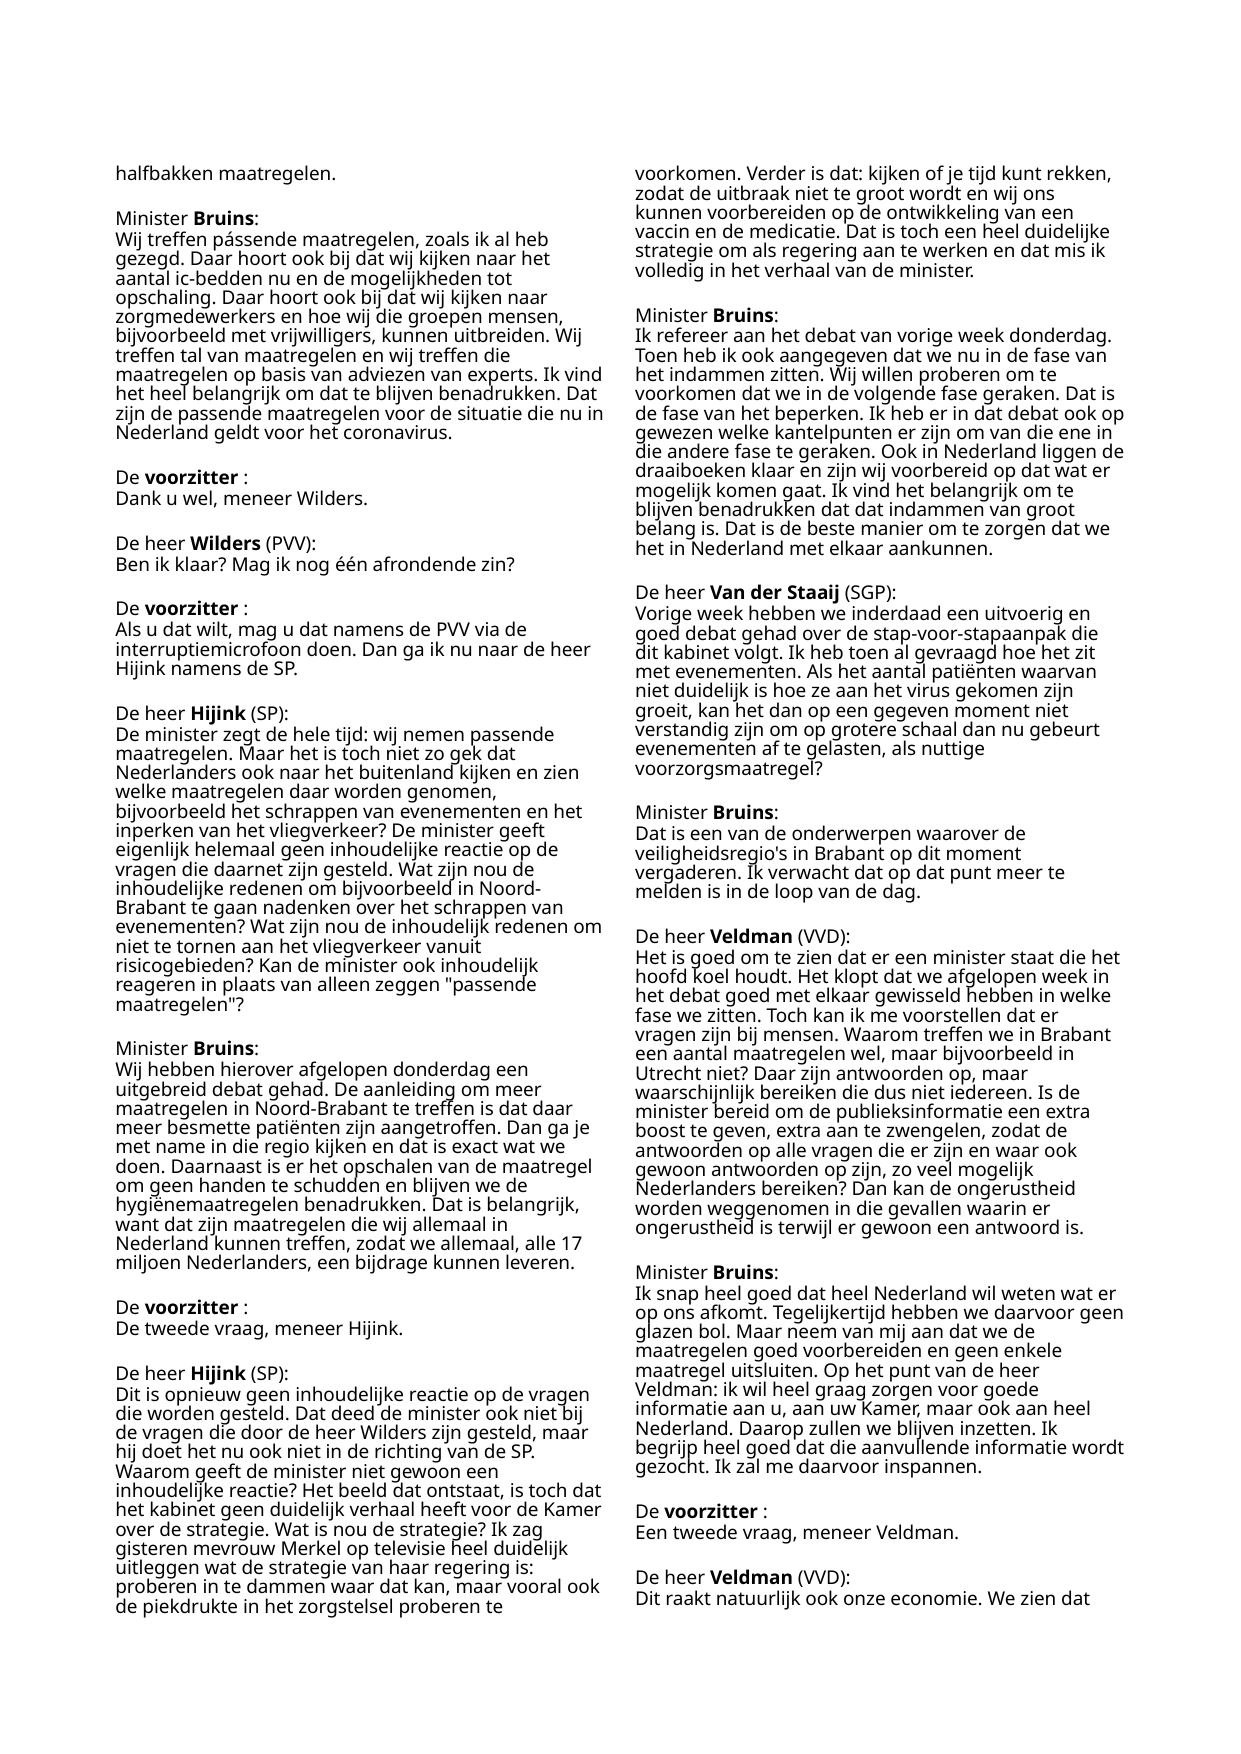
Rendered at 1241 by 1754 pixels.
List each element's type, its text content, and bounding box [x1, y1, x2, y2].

text Minister Bruins: [635, 1259, 1125, 1284]
text Minister Bruins: [115, 1036, 605, 1061]
text Ik refereer aan het debat van vorige week donderdag. Toen heb ik ook aangegeven dat we nu in de fase van het indammen zitten. Wij willen proberen om te voorkomen dat we in de volgende fase geraken. Dat is de fase van het beperken. Ik heb er in dat debat ook op gewezen welke kantelpunten er zijn om van die ene in die andere fase te geraken. Ook in Nederland liggen de draaiboeken klaar en zijn wij voorbereid op dat wat er mogelijk komen gaat. Ik vind het belangrijk om te blijven benadrukken dat dat indammen van groot belang is. Dat is de beste manier om te zorgen dat we het in Nederland met elkaar aankunnen. [635, 327, 1125, 559]
text De voorzitter : [635, 1498, 1125, 1524]
text De heer Veldman (VVD): [635, 1564, 1125, 1590]
text Dat is een van de onderwerpen waarover de veiligheidsregio's in Brabant op dit moment vergaderen. Ik verwacht dat op dat punt meer te melden is in de loop van de dag. [635, 825, 1125, 902]
text Minister Bruins: [115, 205, 605, 231]
text Dank u wel, meneer Wilders. [115, 490, 605, 509]
text Wij hebben hierover afgelopen donderdag een uitgebreid debat gehad. De aanleiding om meer maatregelen in Noord-Brabant te treffen is dat daar meer besmette patiënten zijn aangetroffen. Dan ga je met name in die regio kijken en dat is exact wat we doen. Daarnaast is er het opschalen van de maatregel om geen handen te schudden en blijven we de hygiënemaatregelen benadrukken. Dat is belangrijk, want dat zijn maatregelen die wij allemaal in Nederland kunnen treffen, zodat we allemaal, alle 17 miljoen Nederlanders, een bijdrage kunnen leveren. [115, 1061, 605, 1273]
text De heer Hijink (SP): [115, 1360, 605, 1386]
text Als u dat wilt, mag u dat namens de PVV via de interruptiemicrofoon doen. Dan ga ik nu naar de heer Hijink namens de SP. [115, 621, 605, 679]
text Een tweede vraag, meneer Veldman. [635, 1524, 1125, 1543]
text De heer Hijink (SP): [115, 700, 605, 726]
text Ben ik klaar? Mag ik nog één afrondende zin? [115, 556, 605, 575]
text De heer Wilders (PVV): [115, 530, 605, 556]
text Minister Bruins: [635, 302, 1125, 327]
text De heer Veldman (VVD): [635, 923, 1125, 949]
text Dit is opnieuw geen inhoudelijke reactie op de vragen die worden gesteld. Dat deed de minister ook niet bij de vragen die door de heer Wilders zijn gesteld, maar hij doet het nu ook niet in de richting van de SP. Waarom geeft de minister niet gewoon een inhoudelijke reactie? Het beeld dat ontstaat, is toch dat het kabinet geen duidelijk verhaal heeft voor de Kamer over de strategie. Wat is nou de strategie? Ik zag gisteren mevrouw Merkel op televisie heel duidelijk uitleggen wat de strategie van haar regering is: proberen in te dammen waar dat kan, maar vooral ook de piekdrukte in het zorgstelsel proberen te [115, 1386, 605, 1617]
text Wij treffen pássende maatregelen, zoals ik al heb gezegd. Daar hoort ook bij dat wij kijken naar het aantal ic-bedden nu en de mogelijkheden tot opschaling. Daar hoort ook bij dat wij kijken naar zorgmedewerkers en hoe wij die groepen mensen, bijvoorbeeld met vrijwilligers, kunnen uitbreiden. Wij treffen tal van maatregelen en wij treffen die maatregelen op basis van adviezen van experts. Ik vind het heel belangrijk om dat te blijven benadrukken. Dat zijn de passende maatregelen voor de situatie die nu in Nederland geldt voor het coronavirus. [115, 231, 605, 443]
text Vorige week hebben we inderdaad een uitvoerig en goed debat gehad over de stap-voor-stapaanpak die dit kabinet volgt. Ik heb toen al gevraagd hoe het zit met evenementen. Als het aantal patiënten waarvan niet duidelijk is hoe ze aan het virus gekomen zijn groeit, kan het dan op een gegeven moment niet verstandig zijn om op grotere schaal dan nu gebeurt evenementen af te gelasten, als nuttige voorzorgsmaatregel? [635, 605, 1125, 779]
text Dit raakt natuurlijk ook onze economie. We zien dat [635, 1590, 1125, 1609]
text De voorzitter : [115, 596, 605, 621]
text Het is goed om te zien dat er een minister staat die het hoofd koel houdt. Het klopt dat we afgelopen week in het debat goed met elkaar gewisseld hebben in welke fase we zitten. Toch kan ik me voorstellen dat er vragen zijn bij mensen. Waarom treffen we in Brabant een aantal maatregelen wel, maar bijvoorbeeld in Utrecht niet? Daar zijn antwoorden op, maar waarschijnlijk bereiken die dus niet iedereen. Is de minister bereid om de publieksinformatie een extra boost te geven, extra aan te zwengelen, zodat de antwoorden op alle vragen die er zijn en waar ook gewoon antwoorden op zijn, zo veel mogelijk Nederlanders bereiken? Dan kan de ongerustheid worden weggenomen in die gevallen waarin er ongerustheid is terwijl er gewoon een antwoord is. [635, 949, 1125, 1238]
text De voorzitter : [115, 1294, 605, 1320]
text halfbakken maatregelen. [115, 165, 605, 184]
text De heer Van der Staaij (SGP): [635, 579, 1125, 605]
text voorkomen. Verder is dat: kijken of je tijd kunt rekken, zodat de uitbraak niet te groot wordt en wij ons kunnen voorbereiden op de ontwikkeling van een vaccin en de medicatie. Dat is toch een heel duidelijke strategie om als regering aan te werken en dat mis ik volledig in het verhaal van de minister. [635, 165, 1125, 281]
text Ik snap heel goed dat heel Nederland wil weten wat er op ons afkomt. Tegelijkertijd hebben we daarvoor geen glazen bol. Maar neem van mij aan dat we de maatregelen goed voorbereiden en geen enkele maatregel uitsluiten. Op het punt van de heer Veldman: ik wil heel graag zorgen voor goede informatie aan u, aan uw Kamer, maar ook aan heel Nederland. Daarop zullen we blijven inzetten. Ik begrijp heel goed dat die aanvullende informatie wordt gezocht. Ik zal me daarvoor inspannen. [635, 1284, 1125, 1477]
text De tweede vraag, meneer Hijink. [115, 1320, 605, 1339]
text De voorzitter : [115, 464, 605, 490]
text De minister zegt de hele tijd: wij nemen passende maatregelen. Maar het is toch niet zo gek dat Nederlanders ook naar het buitenland kijken en zien welke maatregelen daar worden genomen, bijvoorbeeld het schrappen van evenementen en het inperken van het vliegverkeer? De minister geeft eigenlijk helemaal geen inhoudelijke reactie op de vragen die daarnet zijn gesteld. Wat zijn nou de inhoudelijke redenen om bijvoorbeeld in Noord-Brabant te gaan nadenken over het schrappen van evenementen? Wat zijn nou de inhoudelijk redenen om niet te tornen aan het vliegverkeer vanuit risicogebieden? Kan de minister ook inhoudelijk reageren in plaats van alleen zeggen "passende maatregelen"? [115, 726, 605, 1015]
text Minister Bruins: [635, 799, 1125, 825]
